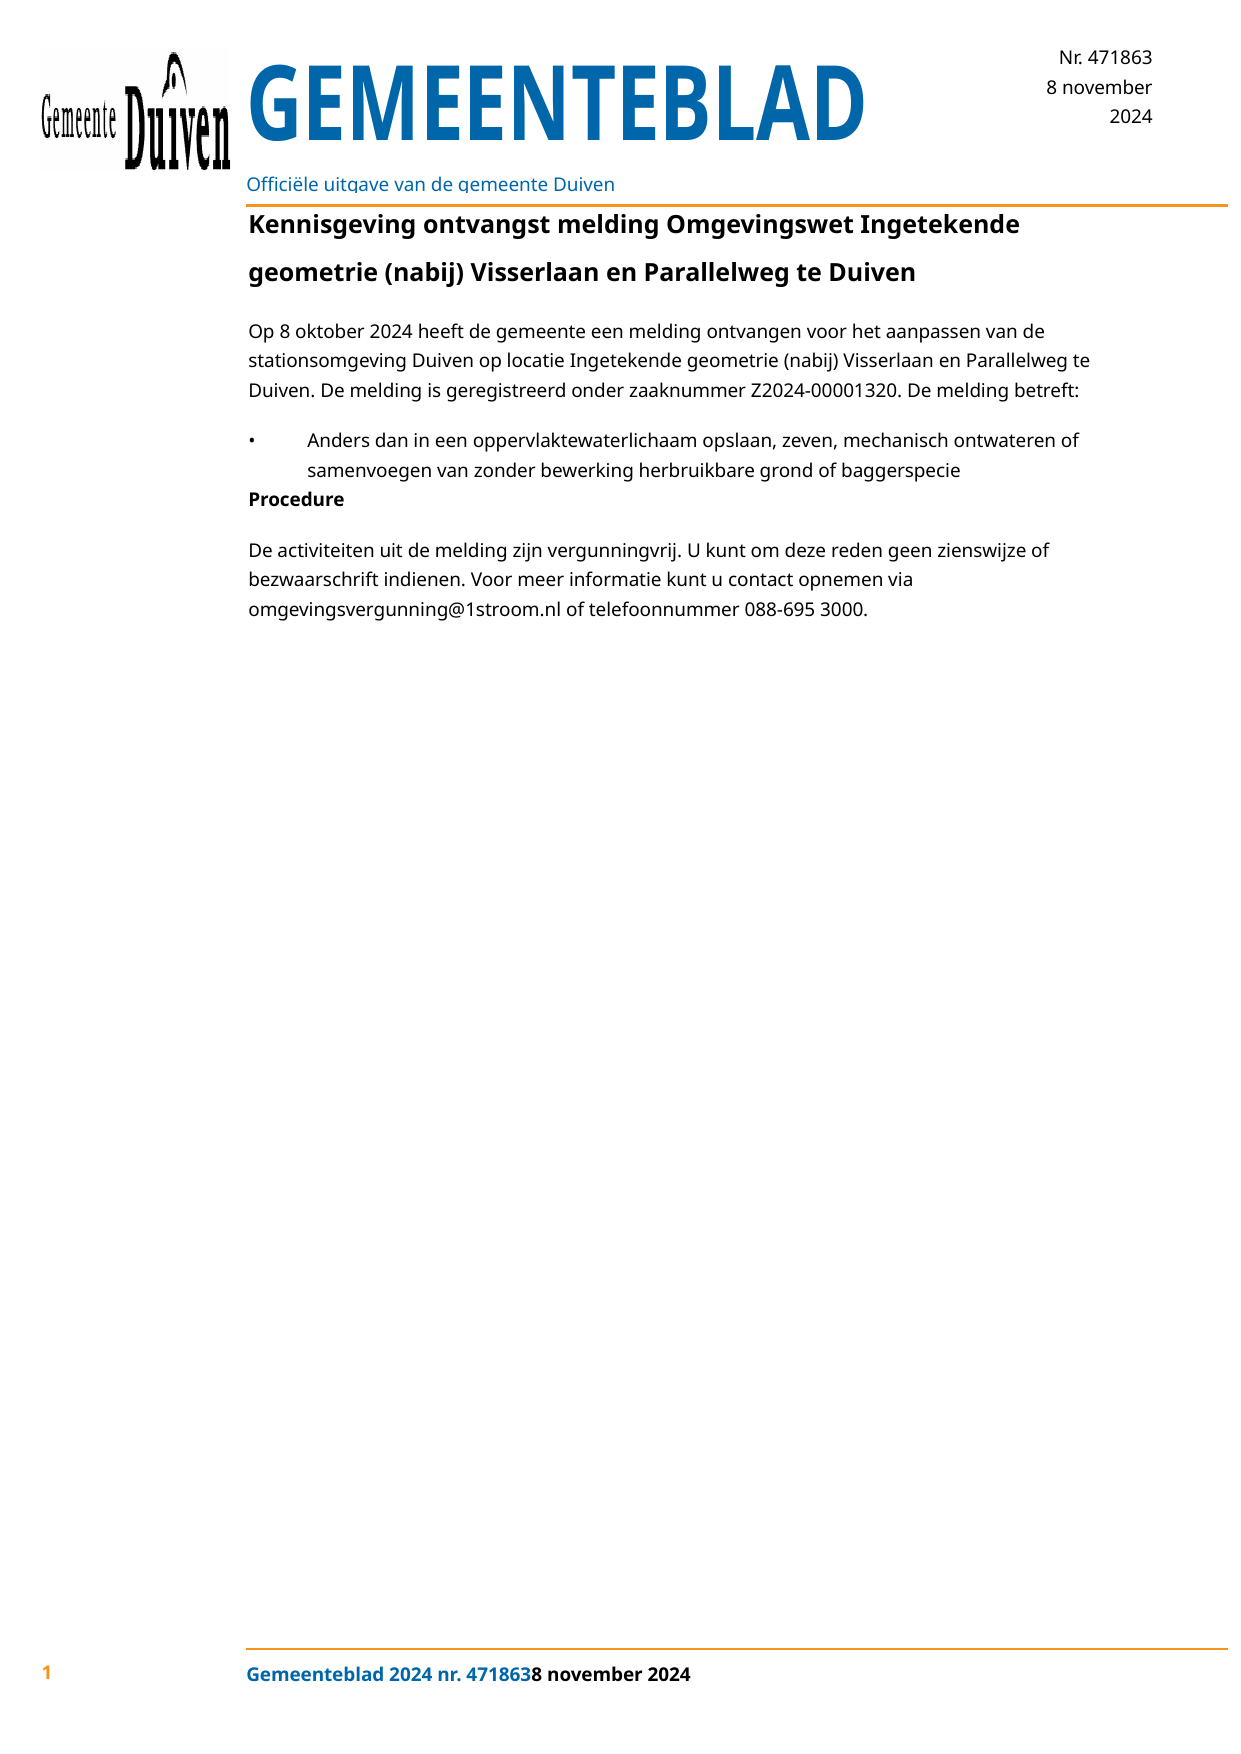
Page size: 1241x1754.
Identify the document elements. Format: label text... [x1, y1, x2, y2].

text Kennisgeving ontvangst melding Omgevingswet Ingetekende geometrie (nabij) Visserlaan en Parallelweg te Duiven [248, 207, 1152, 288]
text Procedure [248, 487, 1152, 512]
text De activiteiten uit de melding zijn vergunningvrij. U kunt om deze reden geen zienswijze of bezwaarschrift indienen. Voor meer informatie kunt u contact opnemen via omgevingsvergunning@1stroom.nl of telefoonnummer 088-695 3000. [248, 537, 1152, 622]
text Op 8 oktober 2024 heeft de gemeente een melding ontvangen voor het aanpassen van de stationsomgeving Duiven op locatie Ingetekende geometrie (nabij) Visserlaan en Parallelweg te Duiven. De melding is geregistreerd onder zaaknummer Z2024-00001320. De melding betreft: [248, 318, 1152, 403]
list Anders dan in een oppervlaktewaterlichaam opslaan, zeven, mechanisch ontwateren of samenvoegen van zonder bewerking herbruikbare grond of baggerspecie [248, 427, 1152, 483]
picture [41, 47, 231, 172]
